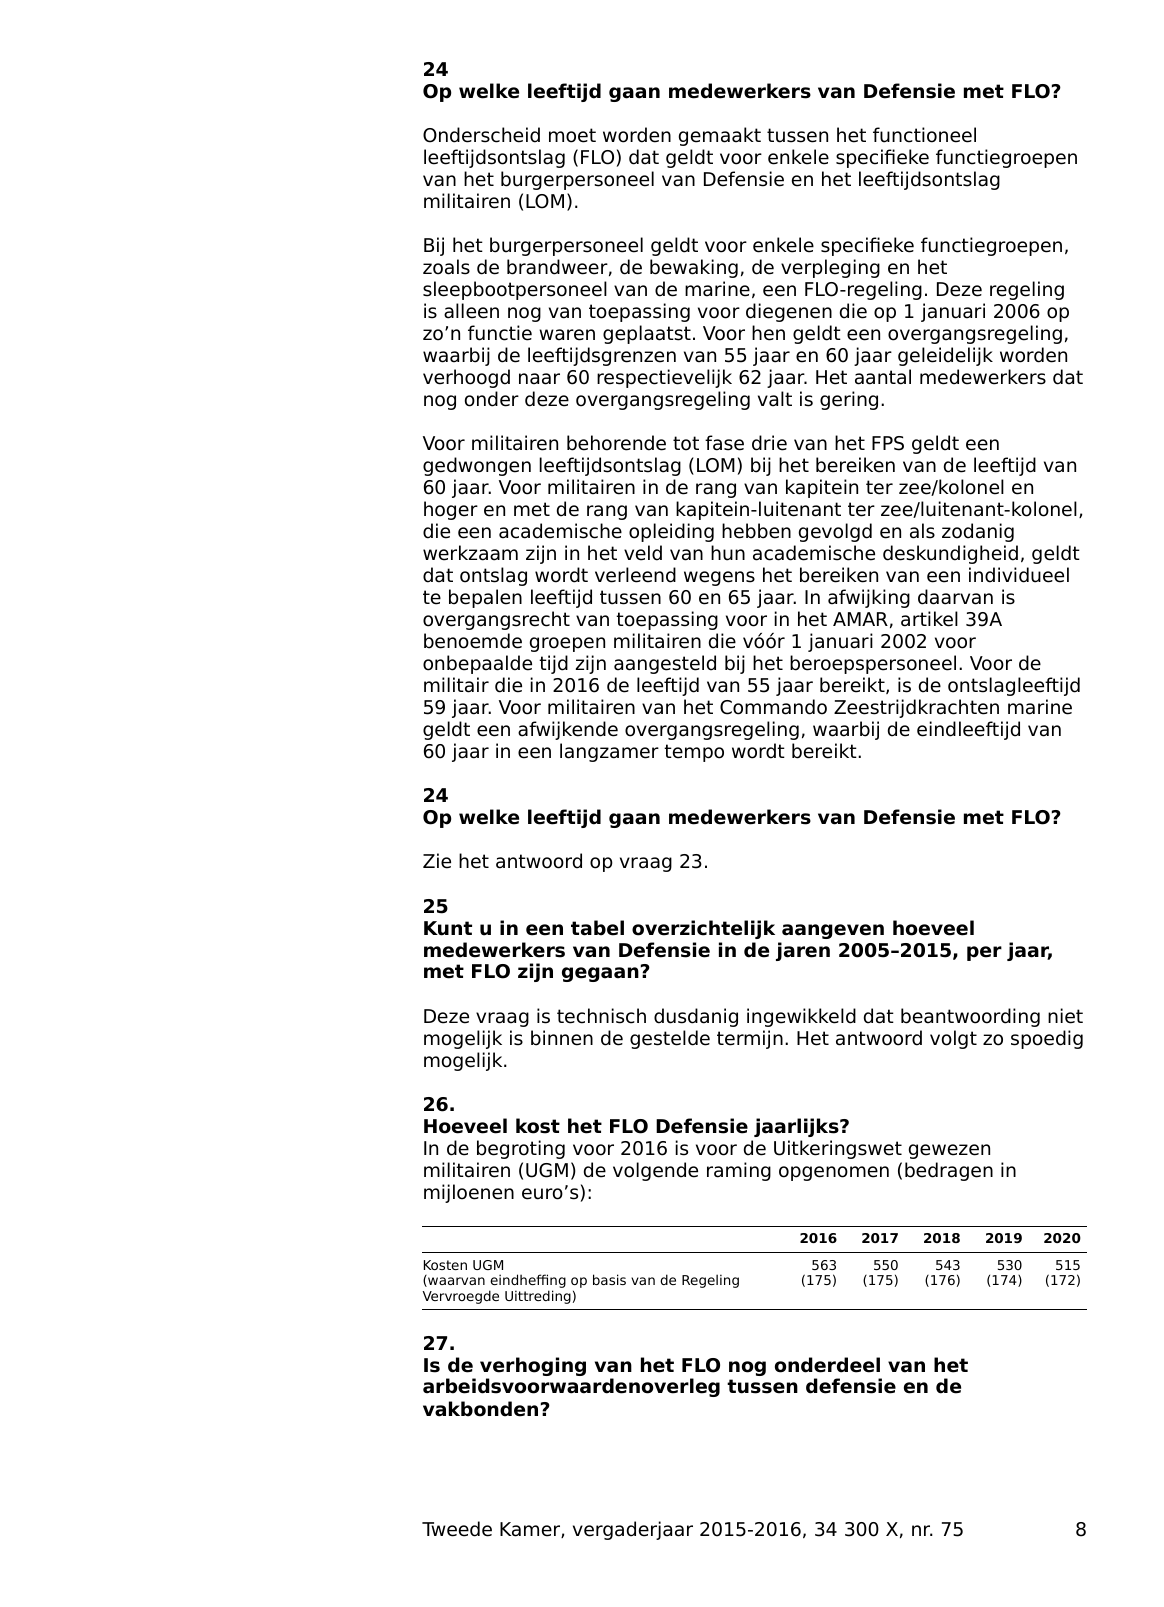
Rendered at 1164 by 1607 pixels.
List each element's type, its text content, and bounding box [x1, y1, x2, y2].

text 25 [422, 896, 1087, 917]
table_header 2020 [1028, 1227, 1087, 1252]
text Onderscheid moet worden gemaakt tussen het functioneel leeftijdsontslag (FLO) dat geldt voor enkele specifieke functiegroepen van het burgerpersoneel van Defensie en het leeftijdsontslag militairen (LOM). [422, 125, 1087, 213]
text Deze vraag is technisch dusdanig ingewikkeld dat beantwoording niet mogelijk is binnen de gestelde termijn. Het antwoord volgt zo spoedig mogelijk. [422, 1006, 1087, 1072]
table_cell 563 [776, 1253, 843, 1273]
table_header 2018 [905, 1227, 966, 1252]
table_header [422, 1227, 776, 1252]
text Is de verhoging van het FLO nog onderdeel van het arbeidsvoorwaardenoverleg tussen defensie en de vakbonden? [422, 1354, 1087, 1420]
text 27. [422, 1332, 1087, 1354]
text Voor militairen behorende tot fase drie van het FPS geldt een gedwongen leeftijdsontslag (LOM) bij het bereiken van de leeftijd van 60 jaar. Voor militairen in de rang van kapitein ter zee/kolonel en hoger en met de rang van kapitein-luitenant ter zee/luitenant-kolonel, die een academische opleiding hebben gevolgd en als zodanig werkzaam zijn in het veld van hun academische deskundigheid, geldt dat ontslag wordt verleend wegens het bereiken van een individueel te bepalen leeftijd tussen 60 en 65 jaar. In afwijking daarvan is overgangsrecht van toepassing voor in het AMAR, artikel 39A benoemde groepen militairen die vóór 1 januari 2002 voor onbepaalde tijd zijn aangesteld bij het beroepspersoneel. Voor de militair die in 2016 de leeftijd van 55 jaar bereikt, is de ontslagleeftijd 59 jaar. Voor militairen van het Commando Zeestrijdkrachten marine geldt een afwijkende overgangsregeling, waarbij de eindleeftijd van 60 jaar in een langzamer tempo wordt bereikt. [422, 433, 1087, 763]
table_cell Kosten UGM [422, 1253, 776, 1273]
text In de begroting voor 2016 is voor de Uitkeringswet gewezen militairen (UGM) de volgende raming opgenomen (bedragen in mijloenen euro’s): [422, 1138, 1087, 1204]
text Op welke leeftijd gaan medewerkers van Defensie met FLO? [422, 81, 1087, 103]
text Op welke leeftijd gaan medewerkers van Defensie met FLO? [422, 807, 1087, 829]
table_cell (175) [843, 1273, 904, 1309]
table_cell 543 [905, 1253, 966, 1273]
table_cell 550 [843, 1253, 904, 1273]
text 24 [422, 785, 1087, 807]
text Kunt u in een tabel overzichtelijk aangeven hoeveel medewerkers van Defensie in de jaren 2005–2015, per jaar, met FLO zijn gegaan? [422, 917, 1087, 983]
table_header 2019 [966, 1227, 1028, 1252]
table_cell (172) [1028, 1273, 1087, 1309]
table_cell 530 [966, 1253, 1028, 1273]
text Hoeveel kost het FLO Defensie jaarlijks? [422, 1116, 1087, 1138]
table_cell 515 [1028, 1253, 1087, 1273]
text Zie het antwoord op vraag 23. [422, 851, 1087, 873]
table_cell (176) [905, 1273, 966, 1309]
table_cell (175) [776, 1273, 843, 1309]
table_cell (174) [966, 1273, 1028, 1309]
text 26. [422, 1094, 1087, 1116]
text 24 [422, 59, 1087, 81]
text Bij het burgerpersoneel geldt voor enkele specifieke functiegroepen, zoals de brandweer, de bewaking, de verpleging en het sleepbootpersoneel van de marine, een FLO-regeling. Deze regeling is alleen nog van toepassing voor diegenen die op 1 januari 2006 op zo’n functie waren geplaatst. Voor hen geldt een overgangsregeling, waarbij de leeftijdsgrenzen van 55 jaar en 60 jaar geleidelijk worden verhoogd naar 60 respectievelijk 62 jaar. Het aantal medewerkers dat nog onder deze overgangsregeling valt is gering. [422, 235, 1087, 411]
table_header 2016 [776, 1227, 843, 1252]
table_cell (waarvan eindheffing op basis van de Regeling Vervroegde Uittreding) [422, 1273, 776, 1309]
table_header 2017 [843, 1227, 904, 1252]
